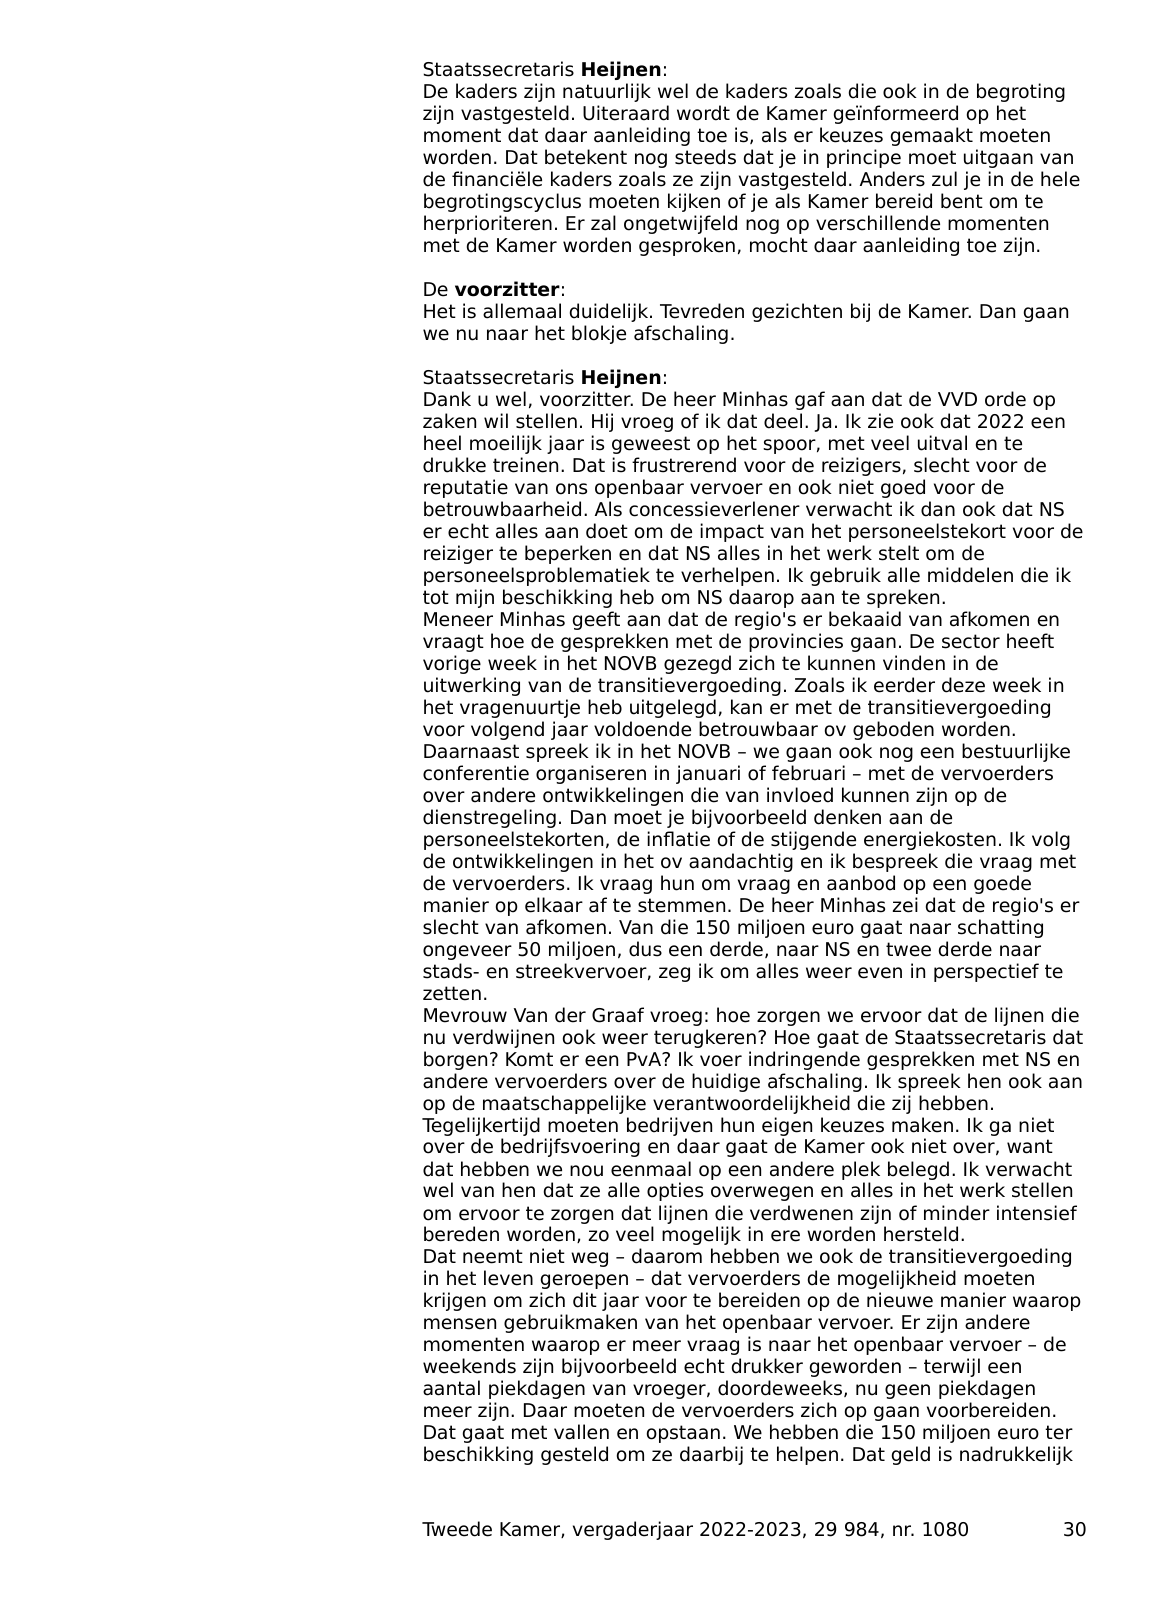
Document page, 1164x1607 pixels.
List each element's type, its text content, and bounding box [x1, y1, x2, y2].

text Meneer Minhas geeft aan dat de regio's er bekaaid van afkomen en vraagt hoe de gesprekken met de provincies gaan. De sector heeft vorige week in het NOVB gezegd zich te kunnen vinden in de uitwerking van de transitievergoeding. Zoals ik eerder deze week in het vragenuurtje heb uitgelegd, kan er met de transitievergoeding voor volgend jaar voldoende betrouwbaar ov geboden worden. Daarnaast spreek ik in het NOVB – we gaan ook nog een bestuurlijke conferentie organiseren in januari of februari – met de vervoerders over andere ontwikkelingen die van invloed kunnen zijn op de dienstregeling. Dan moet je bijvoorbeeld denken aan de personeelstekorten, de inflatie of de stijgende energiekosten. Ik volg de ontwikkelingen in het ov aandachtig en ik bespreek die vraag met de vervoerders. Ik vraag hun om vraag en aanbod op een goede manier op elkaar af te stemmen. De heer Minhas zei dat de regio's er slecht van afkomen. Van die 150 miljoen euro gaat naar schatting ongeveer 50 miljoen, dus een derde, naar NS en twee derde naar stads- en streekvervoer, zeg ik om alles weer even in perspectief te zetten. [422, 609, 1087, 1004]
text Staatssecretaris Heijnen: [422, 367, 1087, 389]
text De kaders zijn natuurlijk wel de kaders zoals die ook in de begroting zijn vastgesteld. Uiteraard wordt de Kamer geïnformeerd op het moment dat daar aanleiding toe is, als er keuzes gemaakt moeten worden. Dat betekent nog steeds dat je in principe moet uitgaan van de financiële kaders zoals ze zijn vastgesteld. Anders zul je in de hele begrotingscyclus moeten kijken of je als Kamer bereid bent om te herprioriteren. Er zal ongetwijfeld nog op verschillende momenten met de Kamer worden gesproken, mocht daar aanleiding toe zijn. [422, 81, 1087, 257]
text Dank u wel, voorzitter. De heer Minhas gaf aan dat de VVD orde op zaken wil stellen. Hij vroeg of ik dat deel. Ja. Ik zie ook dat 2022 een heel moeilijk jaar is geweest op het spoor, met veel uitval en te drukke treinen. Dat is frustrerend voor de reizigers, slecht voor de reputatie van ons openbaar vervoer en ook niet goed voor de betrouwbaarheid. Als concessieverlener verwacht ik dan ook dat NS er echt alles aan doet om de impact van het personeelstekort voor de reiziger te beperken en dat NS alles in het werk stelt om de personeelsproblematiek te verhelpen. Ik gebruik alle middelen die ik tot mijn beschikking heb om NS daarop aan te spreken. [422, 389, 1087, 609]
text De voorzitter: [422, 279, 1087, 301]
text Het is allemaal duidelijk. Tevreden gezichten bij de Kamer. Dan gaan we nu naar het blokje afschaling. [422, 301, 1087, 345]
text Mevrouw Van der Graaf vroeg: hoe zorgen we ervoor dat de lijnen die nu verdwijnen ook weer terugkeren? Hoe gaat de Staatssecretaris dat borgen? Komt er een PvA? Ik voer indringende gesprekken met NS en andere vervoerders over de huidige afschaling. Ik spreek hen ook aan op de maatschappelijke verantwoordelijkheid die zij hebben. Tegelijkertijd moeten bedrijven hun eigen keuzes maken. Ik ga niet over de bedrijfsvoering en daar gaat de Kamer ook niet over, want dat hebben we nou eenmaal op een andere plek belegd. Ik verwacht wel van hen dat ze alle opties overwegen en alles in het werk stellen om ervoor te zorgen dat lijnen die verdwenen zijn of minder intensief bereden worden, zo veel mogelijk in ere worden hersteld. [422, 1004, 1087, 1246]
text Staatssecretaris Heijnen: [422, 59, 1087, 81]
text Dat neemt niet weg – daarom hebben we ook de transitievergoeding in het leven geroepen – dat vervoerders de mogelijkheid moeten krijgen om zich dit jaar voor te bereiden op de nieuwe manier waarop mensen gebruikmaken van het openbaar vervoer. Er zijn andere momenten waarop er meer vraag is naar het openbaar vervoer – de weekends zijn bijvoorbeeld echt drukker geworden – terwijl een aantal piekdagen van vroeger, doordeweeks, nu geen piekdagen meer zijn. Daar moeten de vervoerders zich op gaan voorbereiden. Dat gaat met vallen en opstaan. We hebben die 150 miljoen euro ter beschikking gesteld om ze daarbij te helpen. Dat geld is nadrukkelijk [422, 1246, 1087, 1466]
